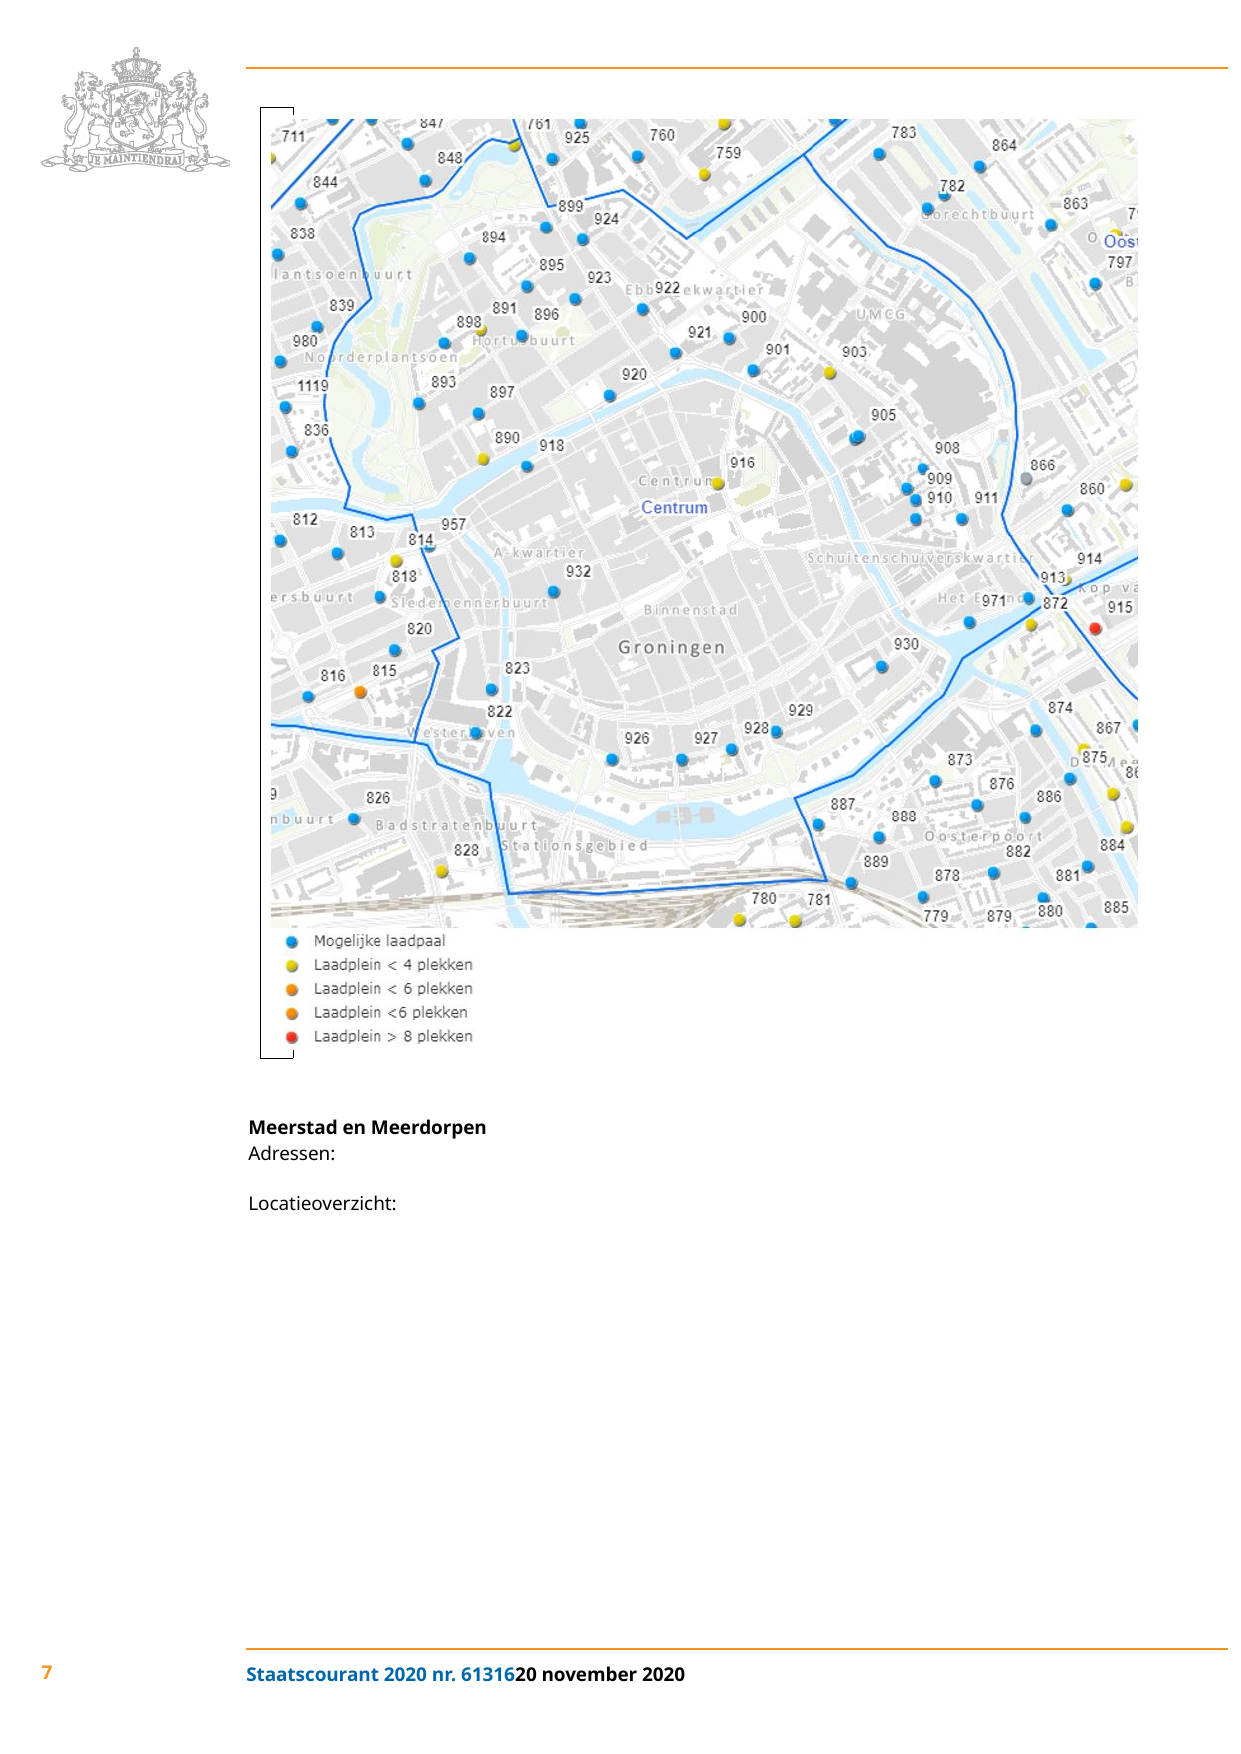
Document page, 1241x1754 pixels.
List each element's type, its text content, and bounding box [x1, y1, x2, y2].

text Adressen: [248, 1140, 1152, 1165]
picture [41, 47, 231, 172]
text Meerstad en Meerdorpen [248, 1114, 1152, 1140]
picture [268, 115, 1140, 1050]
text Locatieoverzicht: [248, 1190, 1152, 1216]
